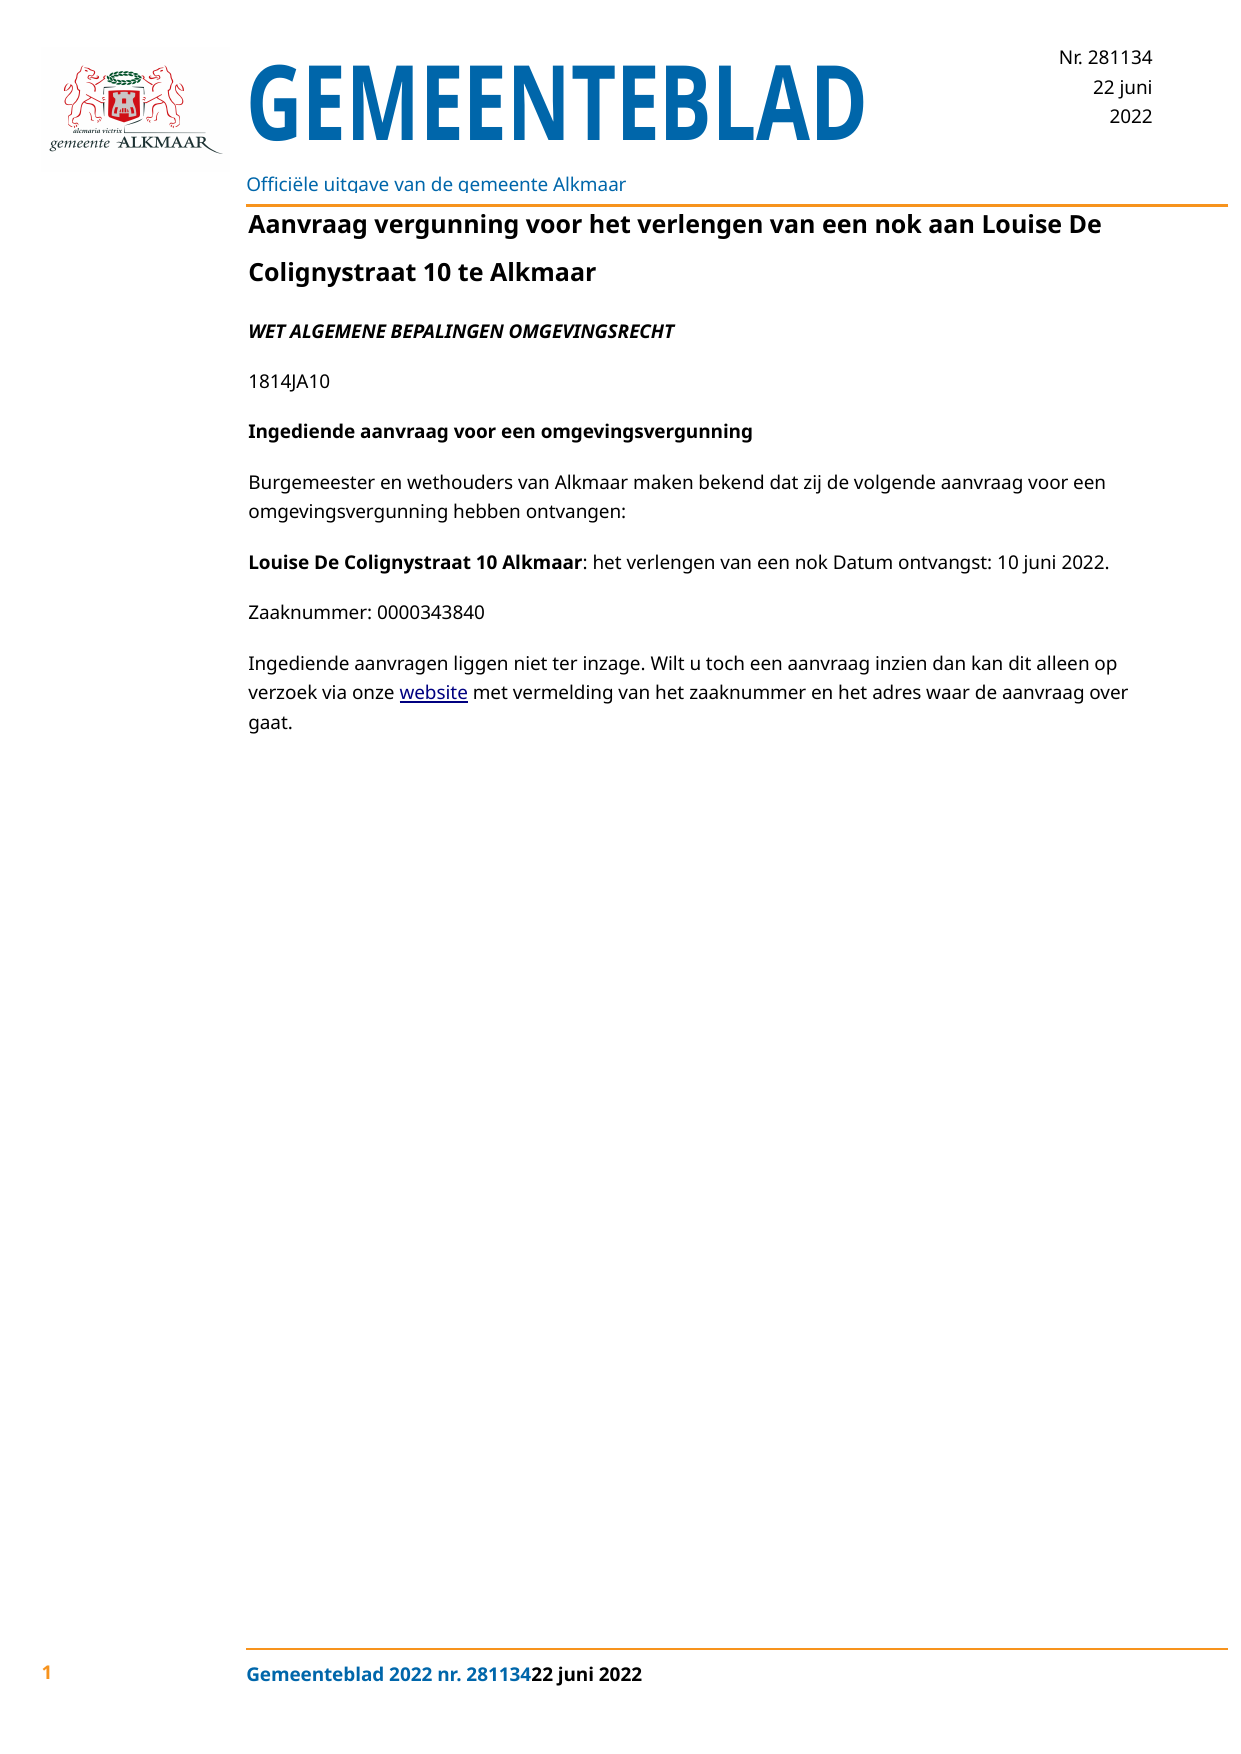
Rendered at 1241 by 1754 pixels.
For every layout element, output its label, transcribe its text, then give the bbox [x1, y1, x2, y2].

text Zaaknummer: 0000343840 [248, 599, 1152, 625]
text WET ALGEMENE BEPALINGEN OMGEVINGSRECHT [248, 318, 1152, 344]
text Ingediende aanvraag voor een omgevingsvergunning [248, 419, 1152, 444]
picture [41, 47, 231, 172]
text Aanvraag vergunning voor het verlengen van een nok aan Louise De Colignystraat 10 te Alkmaar [248, 207, 1152, 288]
text Louise De Colignystraat 10 Alkmaar: het verlengen van een nok Datum ontvangst: 10 juni 2022. [248, 549, 1152, 575]
text 1814JA10 [248, 368, 1152, 394]
text Ingediende aanvragen liggen niet ter inzage. Wilt u toch een aanvraag inzien dan kan dit alleen op verzoek via onze website met vermelding van het zaaknummer en het adres waar de aanvraag over gaat. [248, 650, 1152, 735]
text Burgemeester en wethouders van Alkmaar maken bekend dat zij de volgende aanvraag voor een omgevingsvergunning hebben ontvangen: [248, 469, 1152, 524]
